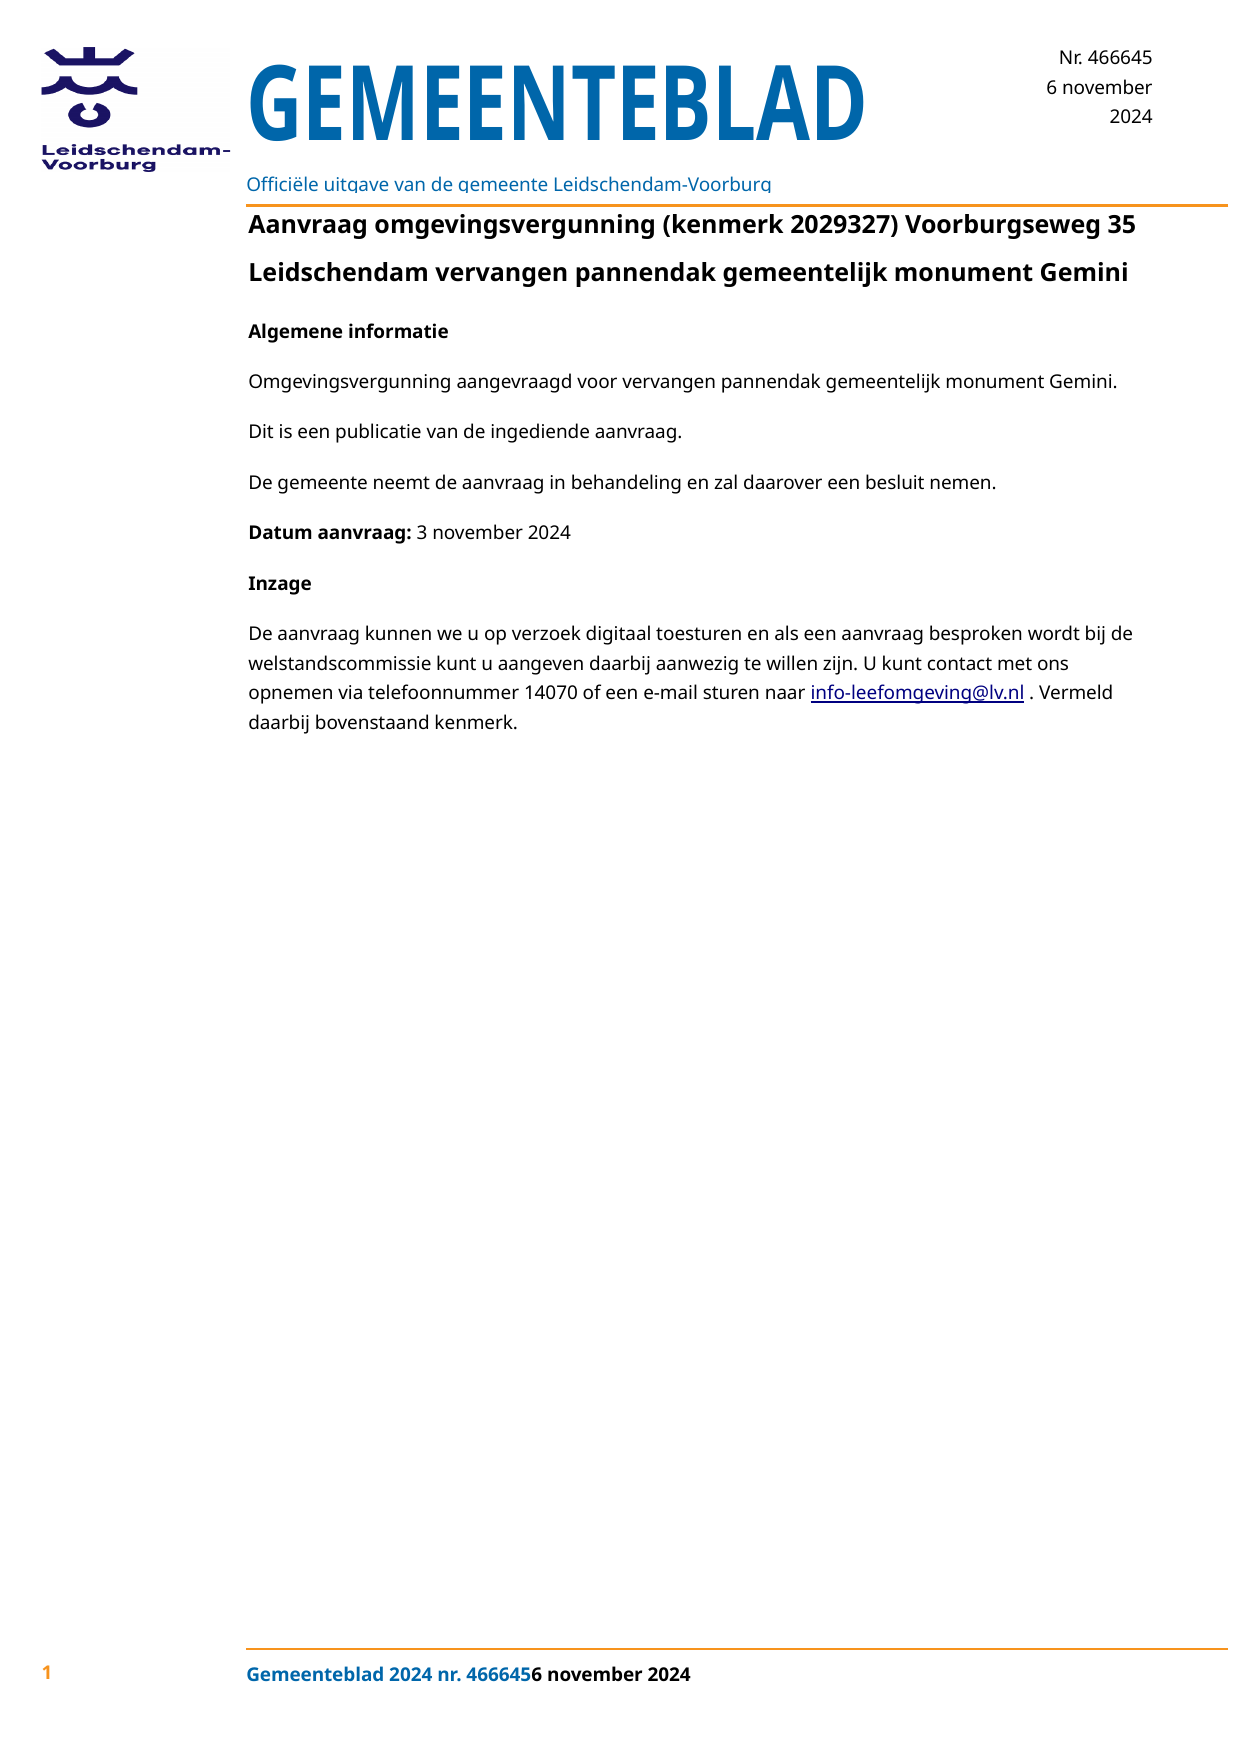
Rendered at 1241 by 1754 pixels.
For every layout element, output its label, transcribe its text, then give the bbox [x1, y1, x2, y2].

text Dit is een publicatie van de ingediende aanvraag. [248, 419, 1152, 444]
picture [41, 47, 231, 172]
text Omgevingsvergunning aangevraagd voor vervangen pannendak gemeentelijk monument Gemini. [248, 368, 1152, 394]
text De gemeente neemt de aanvraag in behandeling en zal daarover een besluit nemen. [248, 469, 1152, 495]
text Algemene informatie [248, 318, 1152, 344]
text Datum aanvraag: 3 november 2024 [248, 519, 1152, 545]
text Inzage [248, 570, 1152, 596]
text De aanvraag kunnen we u op verzoek digitaal toesturen en als een aanvraag besproken wordt bij de welstandscommissie kunt u aangeven daarbij aanwezig te willen zijn. U kunt contact met ons opnemen via telefoonnummer 14070 of een e-mail sturen naar info-leefomgeving@lv.nl . Vermeld daarbij bovenstaand kenmerk. [248, 620, 1152, 735]
text Aanvraag omgevingsvergunning (kenmerk 2029327) Voorburgseweg 35 Leidschendam vervangen pannendak gemeentelijk monument Gemini [248, 207, 1152, 288]
